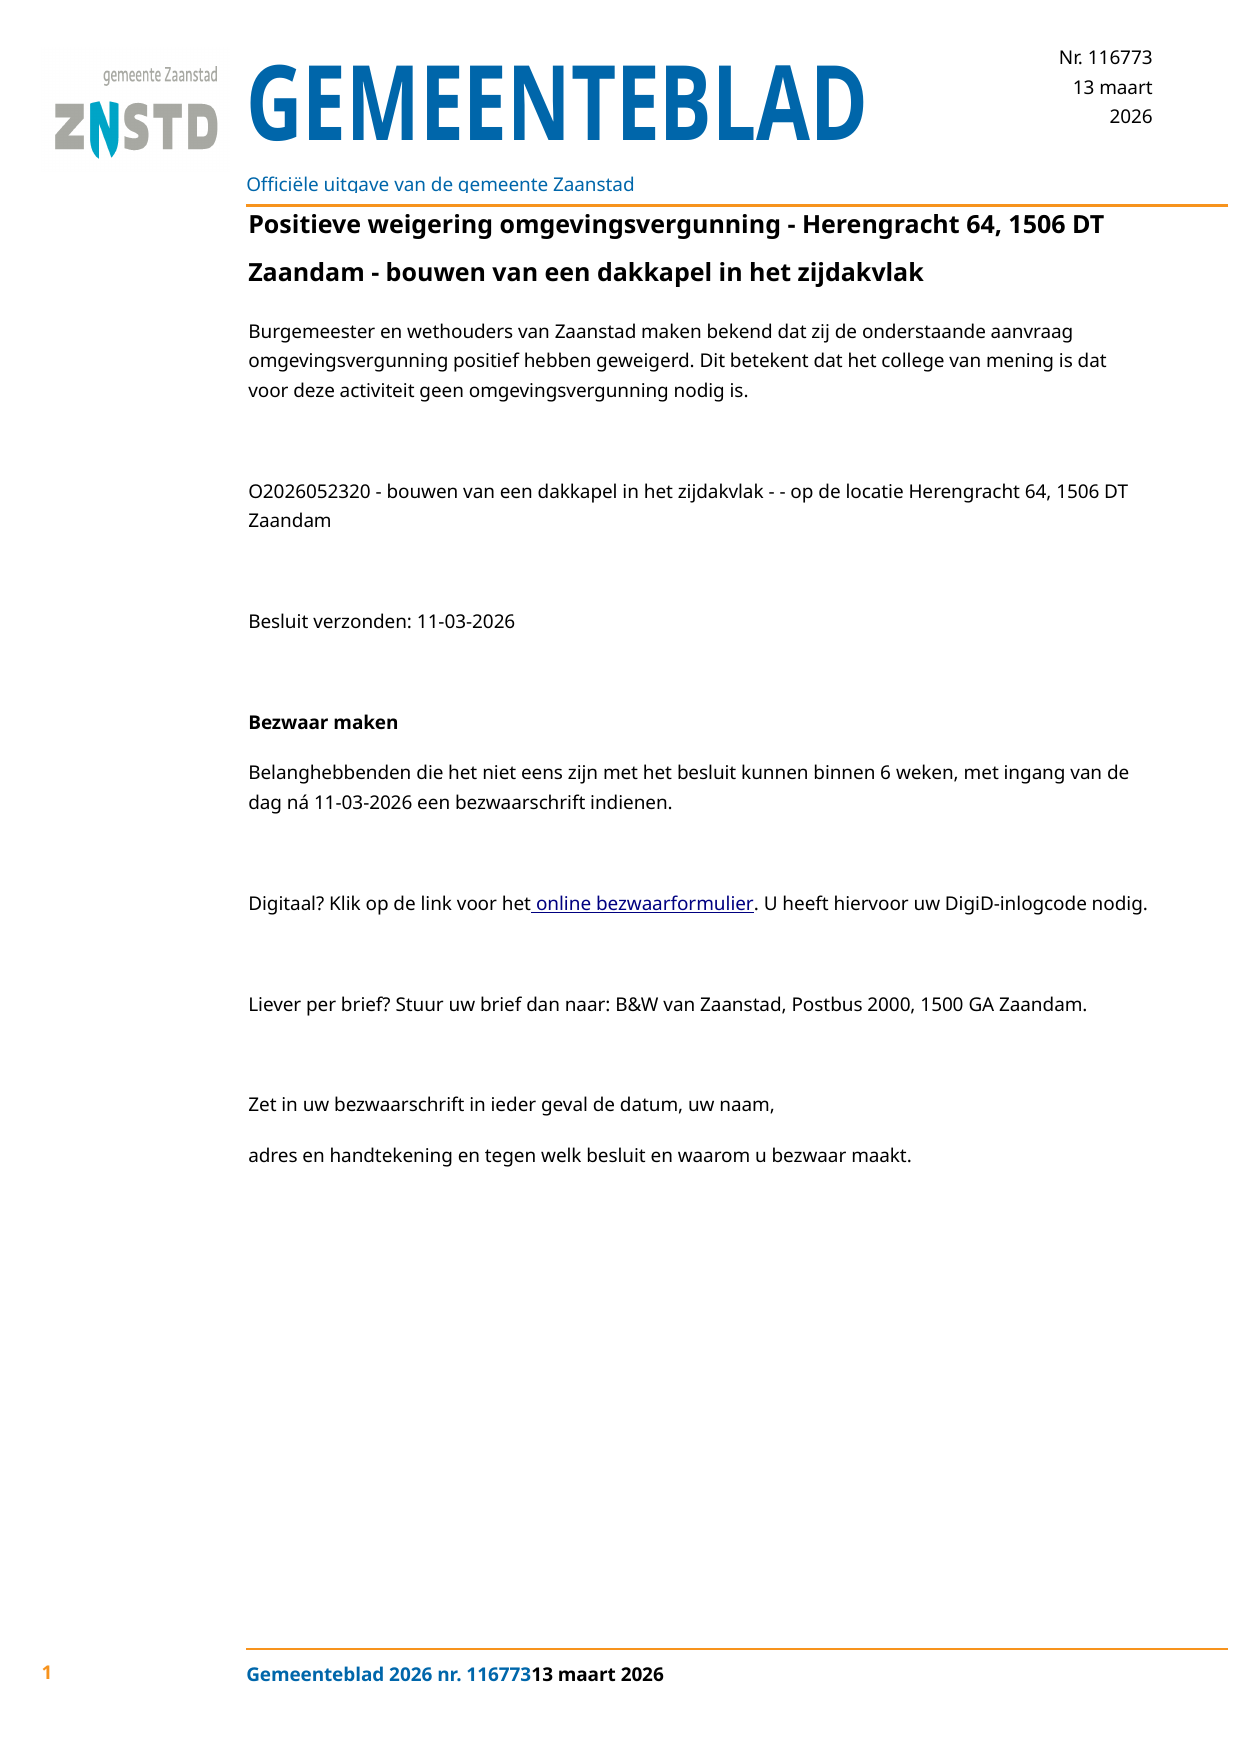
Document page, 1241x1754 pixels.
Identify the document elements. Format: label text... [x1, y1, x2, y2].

text Digitaal? Klik op de link voor het online bezwaarformulier. U heeft hiervoor uw DigiD-inlogcode nodig. [248, 890, 1152, 916]
picture [41, 47, 231, 172]
text Besluit verzonden: 11-03-2026 [248, 608, 1152, 634]
text O2026052320 - bouwen van een dakkapel in het zijdakvlak - - op de locatie Herengracht 64, 1506 DT Zaandam [248, 478, 1152, 533]
text adres en handtekening en tegen welk besluit en waarom u bezwaar maakt. [248, 1142, 1152, 1168]
text Belanghebbenden die het niet eens zijn met het besluit kunnen binnen 6 weken, met ingang van de dag ná 11-03-2026 een bezwaarschrift indienen. [248, 759, 1152, 815]
text Burgemeester en wethouders van Zaanstad maken bekend dat zij de onderstaande aanvraag omgevingsvergunning positief hebben geweigerd. Dit betekent dat het college van mening is dat voor deze activiteit geen omgevingsvergunning nodig is. [248, 318, 1152, 403]
text Zet in uw bezwaarschrift in ieder geval de datum, uw naam, [248, 1092, 1152, 1117]
text Liever per brief? Stuur uw brief dan naar: B&W van Zaanstad, Postbus 2000, 1500 GA Zaandam. [248, 991, 1152, 1017]
text Bezwaar maken [248, 709, 1152, 735]
text Positieve weigering omgevingsvergunning - Herengracht 64, 1506 DT Zaandam - bouwen van een dakkapel in het zijdakvlak [248, 207, 1152, 288]
